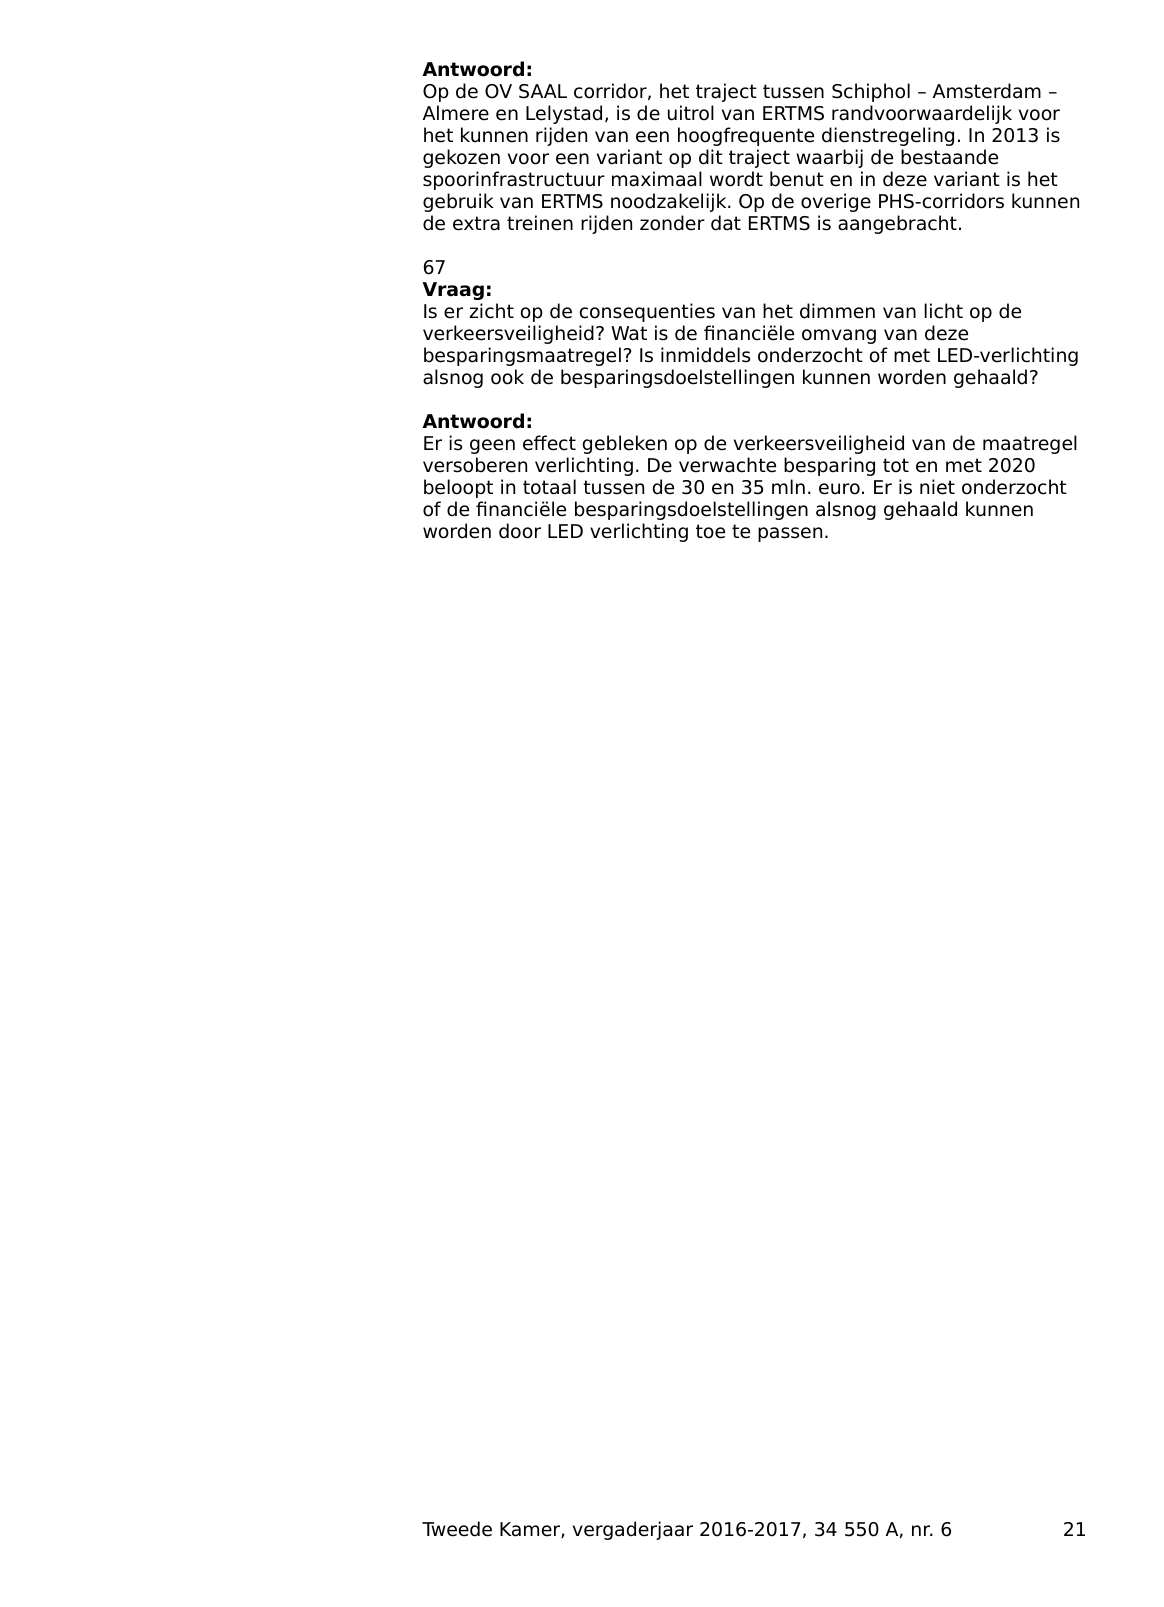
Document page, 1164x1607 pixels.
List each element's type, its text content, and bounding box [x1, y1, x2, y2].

text Antwoord: [422, 59, 1087, 81]
text Antwoord: [422, 411, 1087, 433]
text Vraag: [422, 279, 1087, 301]
text Op de OV SAAL corridor, het traject tussen Schiphol – Amsterdam – Almere en Lelystad, is de uitrol van ERTMS randvoorwaardelijk voor het kunnen rijden van een hoogfrequente dienstregeling. In 2013 is gekozen voor een variant op dit traject waarbij de bestaande spoorinfrastructuur maximaal wordt benut en in deze variant is het gebruik van ERTMS noodzakelijk. Op de overige PHS-corridors kunnen de extra treinen rijden zonder dat ERTMS is aangebracht. [422, 81, 1087, 235]
text Er is geen effect gebleken op de verkeersveiligheid van de maatregel versoberen verlichting. De verwachte besparing tot en met 2020 beloopt in totaal tussen de 30 en 35 mln. euro. Er is niet onderzocht of de financiële besparingsdoelstellingen alsnog gehaald kunnen worden door LED verlichting toe te passen. [422, 433, 1087, 543]
text 67 [422, 257, 1087, 279]
text Is er zicht op de consequenties van het dimmen van licht op de verkeersveiligheid? Wat is de financiële omvang van deze besparingsmaatregel? Is inmiddels onderzocht of met LED-verlichting alsnog ook de besparingsdoelstellingen kunnen worden gehaald? [422, 301, 1087, 389]
